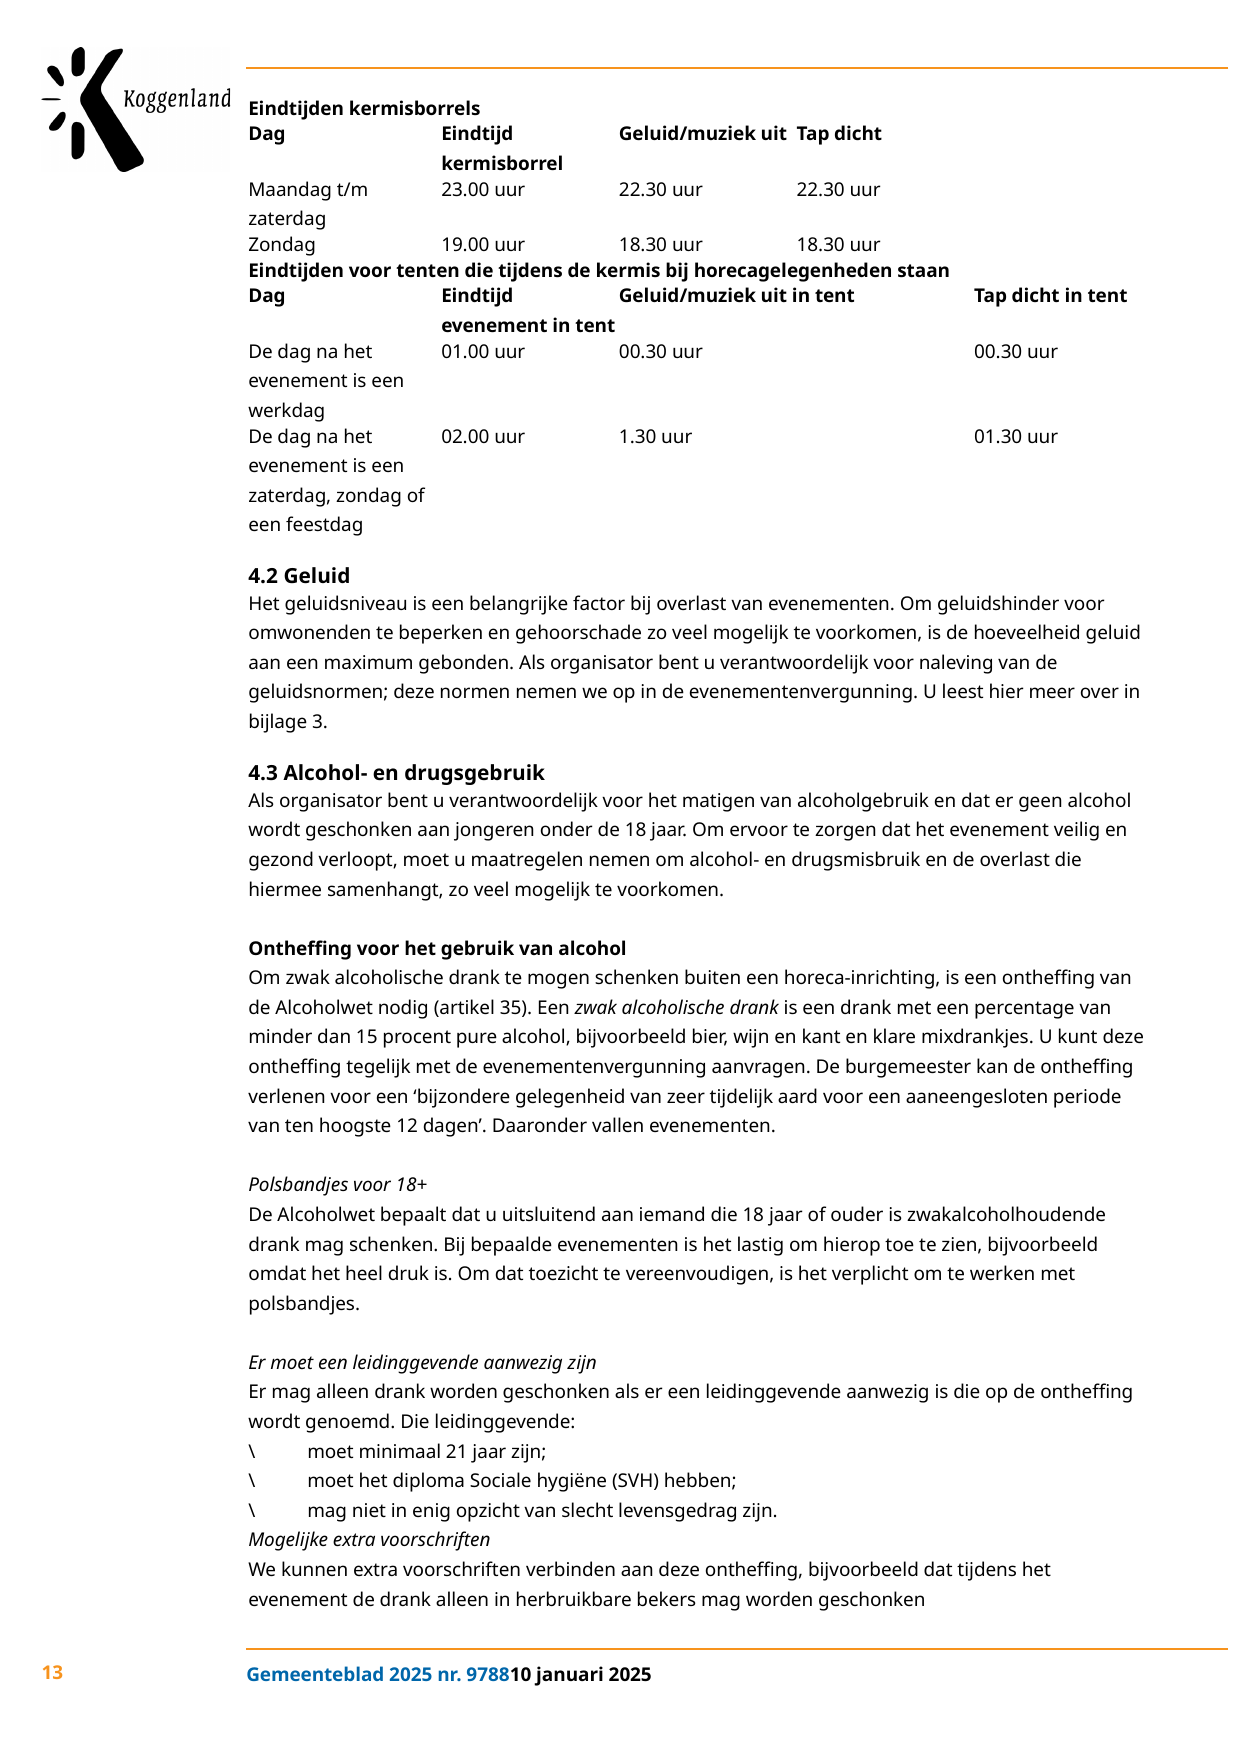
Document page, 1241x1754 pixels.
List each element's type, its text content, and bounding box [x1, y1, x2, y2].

table_cell Geluid/muziek uit [619, 121, 796, 176]
text Het geluidsniveau is een belangrijke factor bij overlast van evenementen. Om geluidshinder voor omwonenden te beperken en gehoorschade zo veel mogelijk te voorkomen, is de hoeveelheid geluid aan een maximum gebonden. Als organisator bent u verantwoordelijk voor naleving van de geluidsnormen; deze normen nemen we op in de evenementenvergunning. U leest hier meer over in bijlage 3. [248, 590, 1152, 734]
list mag niet in enig opzicht van slecht levensgedrag zijn. [248, 1497, 1152, 1523]
text We kunnen extra voorschriften verbinden aan deze ontheffing, bijvoorbeeld dat tijdens het evenement de drank alleen in herbruikbare bekers mag worden geschonken [248, 1556, 1152, 1611]
table_cell Tap dicht in tent [974, 283, 1152, 338]
table_cell Dag [248, 121, 441, 176]
table_cell 19.00 uur [441, 231, 619, 257]
table_cell 22.30 uur [796, 176, 1152, 231]
table_cell Geluid/muziek uit in tent [619, 283, 974, 338]
table_cell Eindtijd evenement in tent [441, 283, 619, 338]
table_cell 18.30 uur [619, 231, 796, 257]
table_cell Dag [248, 283, 441, 338]
table_cell 22.30 uur [619, 176, 796, 231]
list moet minimaal 21 jaar zijn; [248, 1438, 1152, 1463]
text Er mag alleen drank worden geschonken als er een leidinggevende aanwezig is die op de ontheffing wordt genoemd. Die leidinggevende: [248, 1379, 1152, 1434]
table_cell Tap dicht [796, 121, 1152, 176]
table_cell Zondag [248, 231, 441, 257]
text Om zwak alcoholische drank te mogen schenken buiten een horeca-inrichting, is een ontheffing van de Alcoholwet nodig (artikel 35). Een zwak alcoholische drank is een drank met een percentage van minder dan 15 procent pure alcohol, bijvoorbeeld bier, wijn en kant en klare mixdrankjes. U kunt deze ontheffing tegelijk met de evenementenvergunning aanvragen. De burgemeester kan de ontheffing verlenen voor een ‘bijzondere gelegenheid van zeer tijdelijk aard voor een aaneengesloten periode van ten hoogste 12 dagen’. Daaronder vallen evenementen. [248, 964, 1152, 1138]
table_cell 02.00 uur [441, 423, 619, 537]
table_cell Eindtijd kermisborrel [441, 121, 619, 176]
text 4.2 Geluid [248, 561, 1152, 590]
text Mogelijke extra voorschriften [248, 1527, 1152, 1552]
table_cell 01.00 uur [441, 338, 619, 423]
table_cell 18.30 uur [796, 231, 1152, 257]
text 4.3 Alcohol- en drugsgebruik [248, 758, 1152, 787]
table_cell 23.00 uur [441, 176, 619, 231]
table_header Eindtijden kermisborrels [248, 95, 1152, 121]
text De Alcoholwet bepaalt dat u uitsluitend aan iemand die 18 jaar of ouder is zwakalcoholhoudende drank mag schenken. Bij bepaalde evenementen is het lastig om hierop toe te zien, bijvoorbeeld omdat het heel druk is. Om dat toezicht te vereenvoudigen, is het verplicht om te werken met polsbandjes. [248, 1201, 1152, 1316]
table_cell Eindtijden voor tenten die tijdens de kermis bij horecagelegenheden staan [248, 257, 1152, 283]
table_cell De dag na het evenement is een zaterdag, zondag of een feestdag [248, 423, 441, 537]
text Als organisator bent u verantwoordelijk voor het matigen van alcoholgebruik en dat er geen alcohol wordt geschonken aan jongeren onder de 18 jaar. Om ervoor te zorgen dat het evenement veilig en gezond verloopt, moet u maatregelen nemen om alcohol- en drugsmisbruik en de overlast die hiermee samenhangt, zo veel mogelijk te voorkomen. [248, 787, 1152, 901]
text Polsbandjes voor 18+ [248, 1172, 1152, 1197]
table_cell 01.30 uur [974, 423, 1152, 537]
list moet het diploma Sociale hygiëne (SVH) hebben; [248, 1467, 1152, 1493]
table_cell 00.30 uur [619, 338, 974, 423]
table_cell 1.30 uur [619, 423, 974, 537]
text Ontheffing voor het gebruik van alcohol [248, 935, 1152, 961]
table_cell Maandag t/m zaterdag [248, 176, 441, 231]
picture [41, 47, 231, 172]
table_cell De dag na het evenement is een werkdag [248, 338, 441, 423]
text Er moet een leidinggevende aanwezig zijn [248, 1349, 1152, 1375]
table_cell 00.30 uur [974, 338, 1152, 423]
